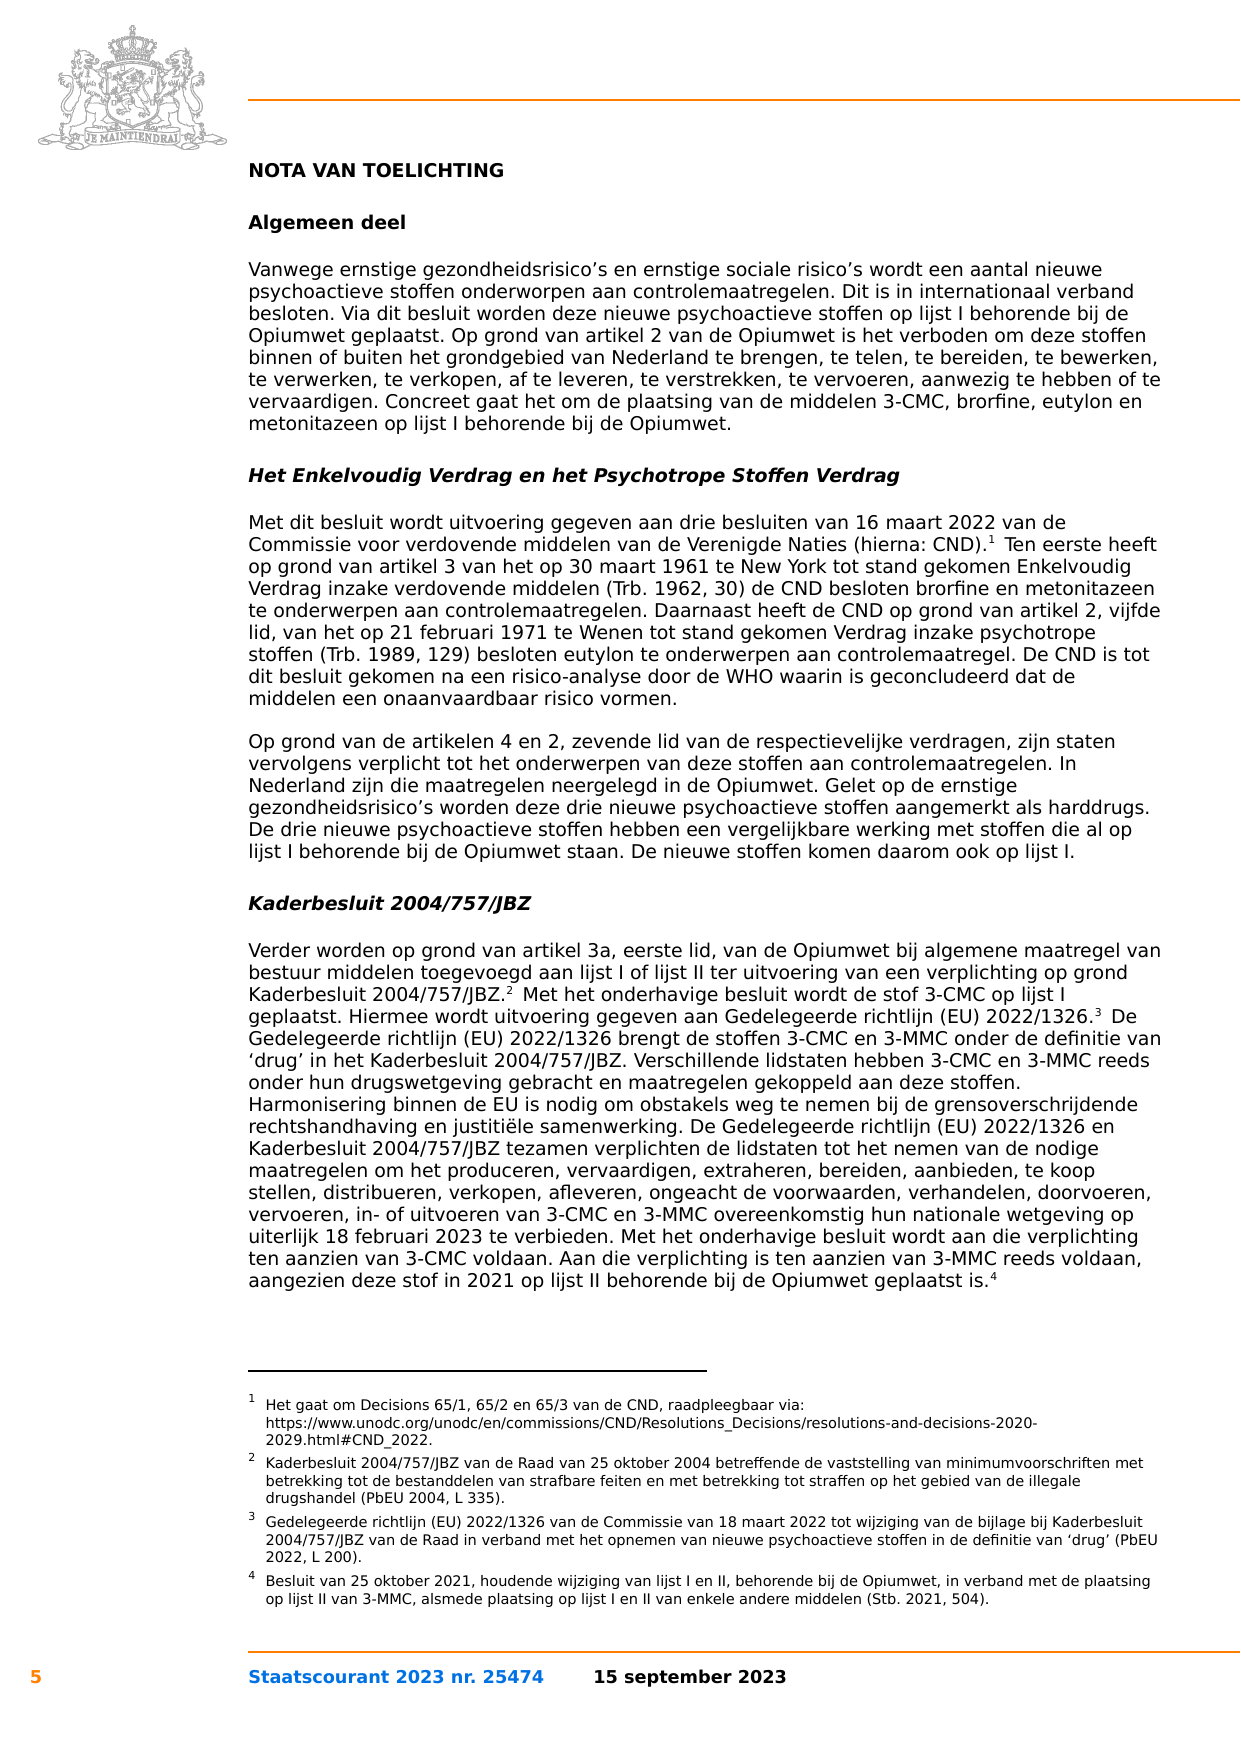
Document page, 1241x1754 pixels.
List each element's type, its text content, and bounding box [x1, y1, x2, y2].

picture [38, 25, 227, 150]
text Verder worden op grond van artikel 3a, eerste lid, van de Opiumwet bij algemene maatregel van bestuur middelen toegevoegd aan lijst I of lijst II ter uitvoering van een verplichting op grond Kaderbesluit 2004/757/JBZ. Met het onderhavige besluit wordt de stof 3-CMC op lijst I geplaatst. Hiermee wordt uitvoering gegeven aan Gedelegeerde richtlijn (EU) 2022/1326. De Gedelegeerde richtlijn (EU) 2022/1326 brengt de stoffen 3-CMC en 3-MMC onder de definitie van ‘drug’ in het Kaderbesluit 2004/757/JBZ. Verschillende lidstaten hebben 3-CMC en 3-MMC reeds onder hun drugswetgeving gebracht en maatregelen gekoppeld aan deze stoffen. Harmonisering binnen de EU is nodig om obstakels weg te nemen bij de grensoverschrijdende rechtshandhaving en justitiële samenwerking. De Gedelegeerde richtlijn (EU) 2022/1326 en Kaderbesluit 2004/757/JBZ tezamen verplichten de lidstaten tot het nemen van de nodige maatregelen om het produceren, vervaardigen, extraheren, bereiden, aanbieden, te koop stellen, distribueren, verkopen, afleveren, ongeacht de voorwaarden, verhandelen, doorvoeren, vervoeren, in- of uitvoeren van 3-CMC en 3-MMC overeenkomstig hun nationale wetgeving op uiterlijk 18 februari 2023 te verbieden. Met het onderhavige besluit wordt aan die verplichting ten aanzien van 3-CMC voldaan. Aan die verplichting is ten aanzien van 3-MMC reeds voldaan, aangezien deze stof in 2021 op lijst II behorende bij de Opiumwet geplaatst is. [248, 940, 1163, 1292]
text Op grond van de artikelen 4 en 2, zevende lid van de respectievelijke verdragen, zijn staten vervolgens verplicht tot het onderwerpen van deze stoffen aan controlemaatregelen. In Nederland zijn die maatregelen neergelegd in de Opiumwet. Gelet op de ernstige gezondheidsrisico’s worden deze drie nieuwe psychoactieve stoffen aangemerkt als harddrugs. De drie nieuwe psychoactieve stoffen hebben een vergelijkbare werking met stoffen die al op lijst I behorende bij de Opiumwet staan. De nieuwe stoffen komen daarom ook op lijst I. [248, 731, 1163, 863]
subtitle Kaderbesluit 2004/757/JBZ [248, 893, 1163, 915]
text Met dit besluit wordt uitvoering gegeven aan drie besluiten van 16 maart 2022 van de Commissie voor verdovende middelen van de Verenigde Naties (hierna: CND). Ten eerste heeft op grond van artikel 3 van het op 30 maart 1961 te New York tot stand gekomen Enkelvoudig Verdrag inzake verdovende middelen (Trb. 1962, 30) de CND besloten brorfine en metonitazeen te onderwerpen aan controlemaatregelen. Daarnaast heeft de CND op grond van artikel 2, vijfde lid, van het op 21 februari 1971 te Wenen tot stand gekomen Verdrag inzake psychotrope stoffen (Trb. 1989, 129) besloten eutylon te onderwerpen aan controlemaatregel. De CND is tot dit besluit gekomen na een risico-analyse door de WHO waarin is geconcludeerd dat de middelen een onaanvaardbaar risico vormen. [248, 512, 1163, 709]
text Kaderbesluit 2004/757/JBZ van de Raad van 25 oktober 2004 betreffende de vaststelling van minimumvoorschriften met betrekking tot de bestanddelen van strafbare feiten en met betrekking tot straffen op het gebied van de illegale drugshandel (PbEU 2004, L 335). [248, 1451, 1163, 1507]
subtitle Algemeen deel [248, 212, 1163, 234]
text Gedelegeerde richtlijn (EU) 2022/1326 van de Commissie van 18 maart 2022 tot wijziging van de bijlage bij Kaderbesluit 2004/757/JBZ van de Raad in verband met het opnemen van nieuwe psychoactieve stoffen in de definitie van ‘drug’ (PbEU 2022, L 200). [248, 1510, 1163, 1566]
subtitle NOTA VAN TOELICHTING [248, 160, 1163, 182]
subtitle Het Enkelvoudig Verdrag en het Psychotrope Stoffen Verdrag [248, 465, 1163, 487]
text Besluit van 25 oktober 2021, houdende wijziging van lijst I en II, behorende bij de Opiumwet, in verband met de plaatsing op lijst II van 3-MMC, alsmede plaatsing op lijst I en II van enkele andere middelen (Stb. 2021, 504). [248, 1569, 1163, 1608]
text Vanwege ernstige gezondheidsrisico’s en ernstige sociale risico’s wordt een aantal nieuwe psychoactieve stoffen onderworpen aan controlemaatregelen. Dit is in internationaal verband besloten. Via dit besluit worden deze nieuwe psychoactieve stoffen op lijst I behorende bij de Opiumwet geplaatst. Op grond van artikel 2 van de Opiumwet is het verboden om deze stoffen binnen of buiten het grondgebied van Nederland te brengen, te telen, te bereiden, te bewerken, te verwerken, te verkopen, af te leveren, te verstrekken, te vervoeren, aanwezig te hebben of te vervaardigen. Concreet gaat het om de plaatsing van de middelen 3-CMC, brorfine, eutylon en metonitazeen op lijst I behorende bij de Opiumwet. [248, 259, 1163, 435]
text Het gaat om Decisions 65/1, 65/2 en 65/3 van de CND, raadpleegbaar via: https://www.unodc.org/unodc/en/commissions/CND/Resolutions_Decisions/resolutions-and-decisions-2020-2029.html#CND_2022. [248, 1393, 1163, 1448]
